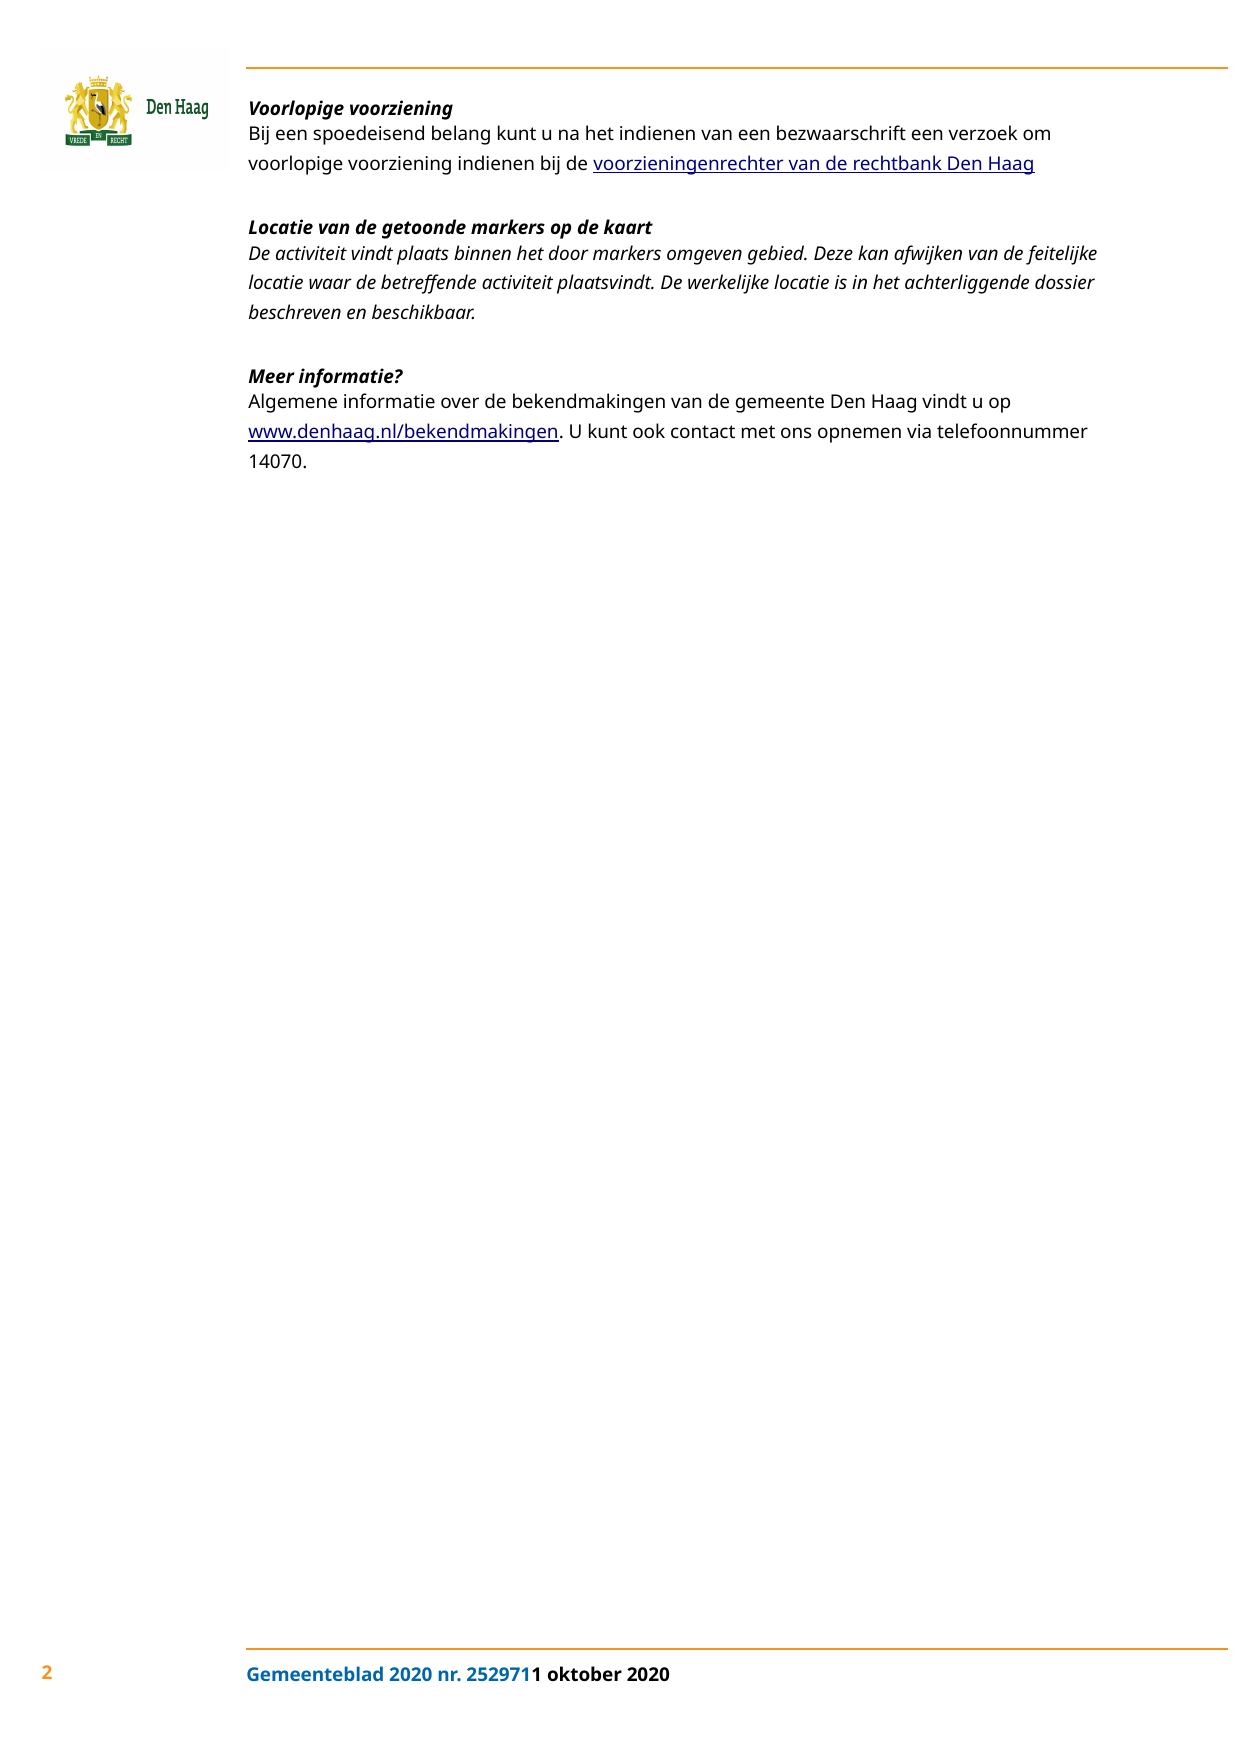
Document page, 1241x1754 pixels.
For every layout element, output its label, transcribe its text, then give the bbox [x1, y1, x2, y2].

text Meer informatie? [248, 363, 1152, 389]
text Algemene informatie over de bekendmakingen van de gemeente Den Haag vindt u op www.denhaag.nl/bekendmakingen. U kunt ook contact met ons opnemen via telefoonnummer 14070. [248, 389, 1152, 473]
text Bij een spoedeisend belang kunt u na het indienen van een bezwaarschrift een verzoek om voorlopige voorziening indienen bij de voorzieningenrechter van de rechtbank Den Haag [248, 121, 1152, 176]
picture [41, 47, 231, 172]
text Voorlopige voorziening [248, 95, 1152, 121]
text Locatie van de getoonde markers op de kaart [248, 214, 1152, 240]
text De activiteit vindt plaats binnen het door markers omgeven gebied. Deze kan afwijken van de feitelijke locatie waar de betreffende activiteit plaatsvindt. De werkelijke locatie is in het achterliggende dossier beschreven en beschikbaar. [248, 240, 1152, 325]
